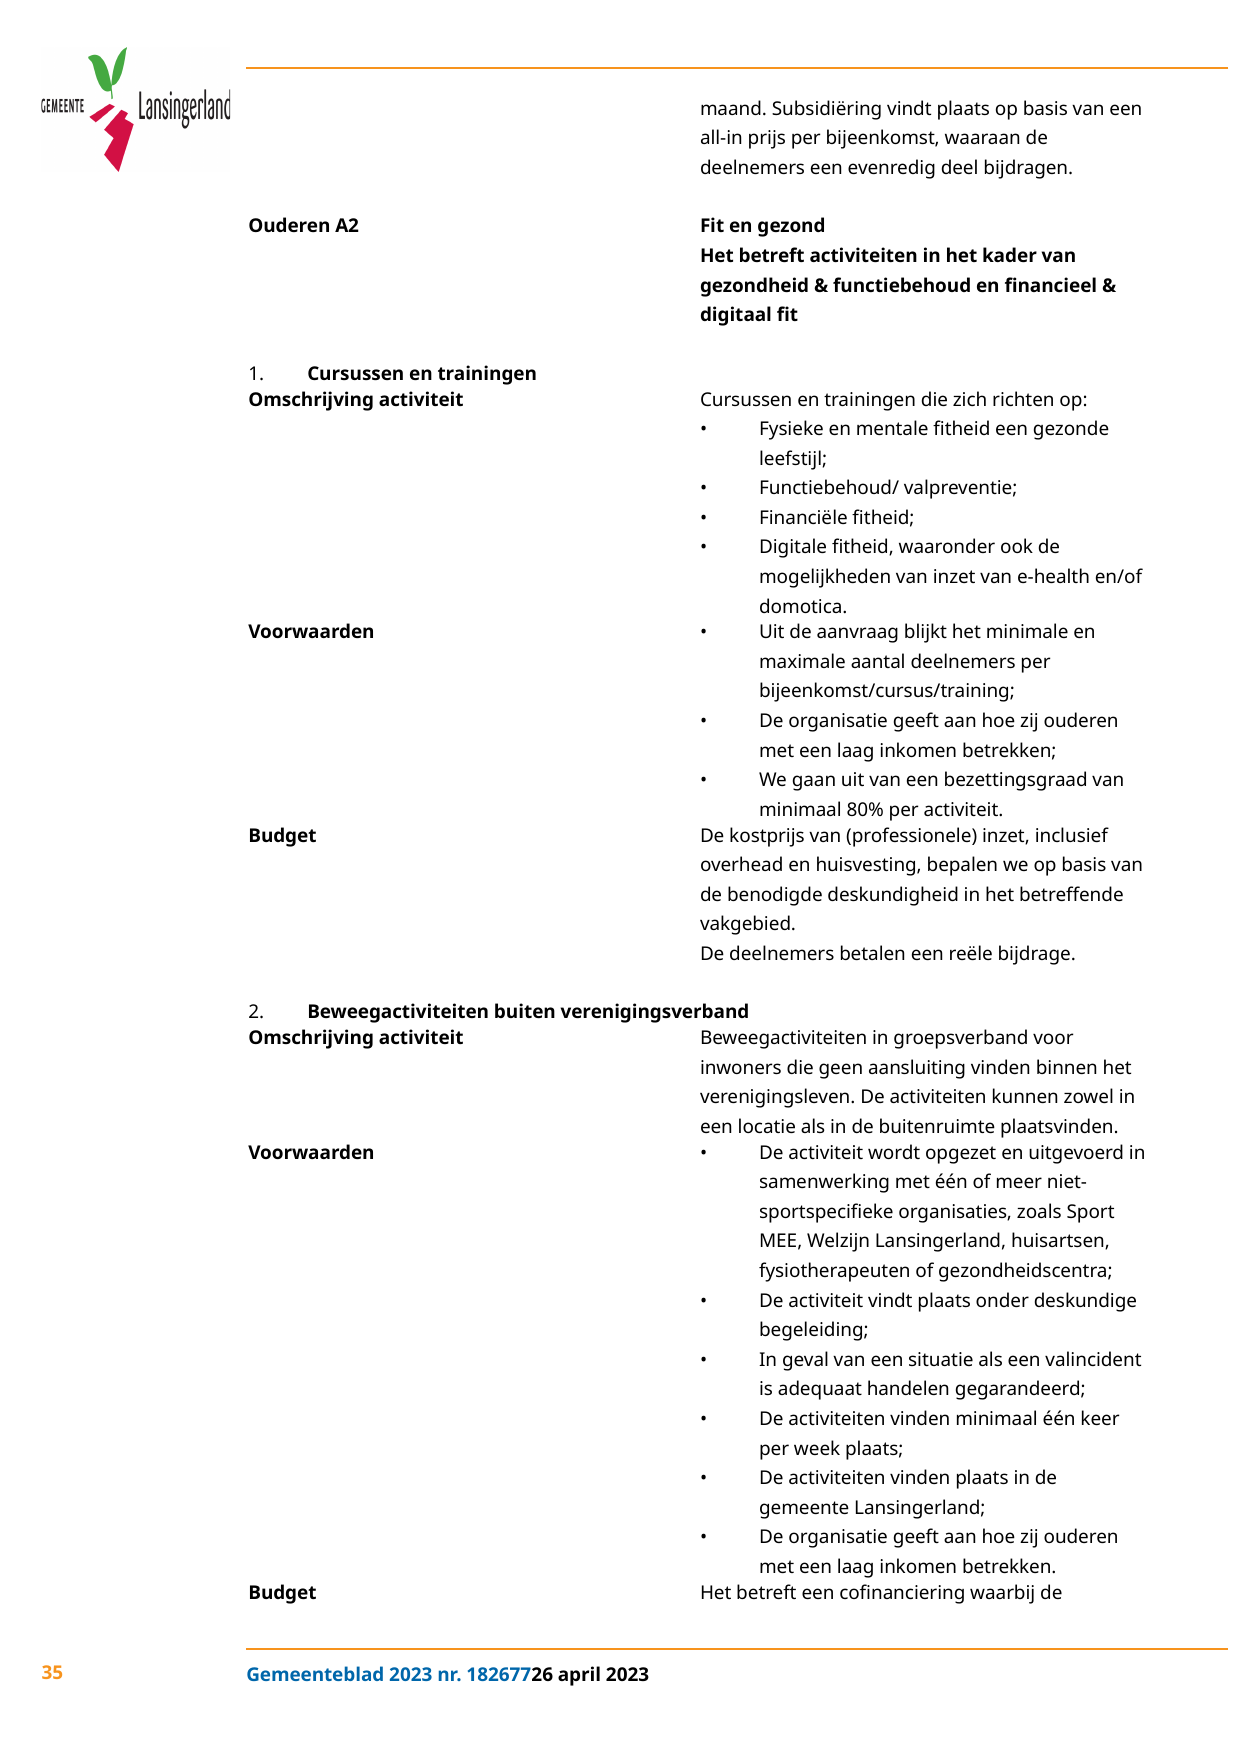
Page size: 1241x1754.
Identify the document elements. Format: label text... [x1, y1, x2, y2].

table_cell [248, 95, 700, 180]
table_cell Voorwaarden [248, 1139, 700, 1579]
table_cell De activiteit wordt opgezet en uitgevoerd in samenwerking met één of meer niet-sportspecifieke organisaties, zoals Sport MEE, Welzijn Lansingerland, huisartsen, fysiotherapeuten of gezondheidscentra; De activiteit vindt plaats onder deskundige begeleiding; In geval van een situatie als een valincident is adequaat handelen gegarandeerd; De activiteiten vinden minimaal één keer per week plaats; De activiteiten vinden plaats in de gemeente Lansingerland; De organisatie geeft aan hoe zij ouderen met een laag inkomen betrekken. [700, 1139, 1152, 1579]
table_cell Beweegactiviteiten in groepsverband voor inwoners die geen aansluiting vinden binnen het verenigingsleven. De activiteiten kunnen zowel in een locatie als in de buitenruimte plaatsvinden. [700, 1025, 1152, 1139]
table_cell Budget [248, 1579, 700, 1604]
table_cell Uit de aanvraag blijkt het minimale en maximale aantal deelnemers per bijeenkomst/cursus/training; De organisatie geeft aan hoe zij ouderen met een laag inkomen betrekken; We gaan uit van een bezettingsgraad van minimaal 80% per activiteit. [700, 619, 1152, 822]
table_cell Het betreft een cofinanciering waarbij de [700, 1579, 1152, 1604]
table_header Cursussen en trainingen [248, 360, 1152, 386]
table_cell maand. Subsidiëring vindt plaats op basis van een all-in prijs per bijeenkomst, waaraan de deelnemers een evenredig deel bijdragen. [700, 95, 1152, 180]
table_cell Omschrijving activiteit [248, 386, 700, 618]
table_header Beweegactiviteiten buiten verenigingsverband [248, 999, 1152, 1024]
table_cell Budget [248, 822, 700, 966]
table_header Fit en gezond Het betreft activiteiten in het kader van gezondheid & functiebehoud en financieel & digitaal fit [700, 213, 1152, 327]
table_cell Omschrijving activiteit [248, 1025, 700, 1139]
table_cell Voorwaarden [248, 619, 700, 822]
table_header Ouderen A2 [248, 213, 700, 327]
picture [41, 47, 231, 172]
table_cell Cursussen en trainingen die zich richten op: Fysieke en mentale fitheid een gezonde leefstijl; Functiebehoud/ valpreventie; Financiële fitheid; Digitale fitheid, waaronder ook de mogelijkheden van inzet van e-health en/of domotica. [700, 386, 1152, 618]
table_cell De kostprijs van (professionele) inzet, inclusief overhead en huisvesting, bepalen we op basis van de benodigde deskundigheid in het betreffende vakgebied. De deelnemers betalen een reële bijdrage. [700, 822, 1152, 966]
